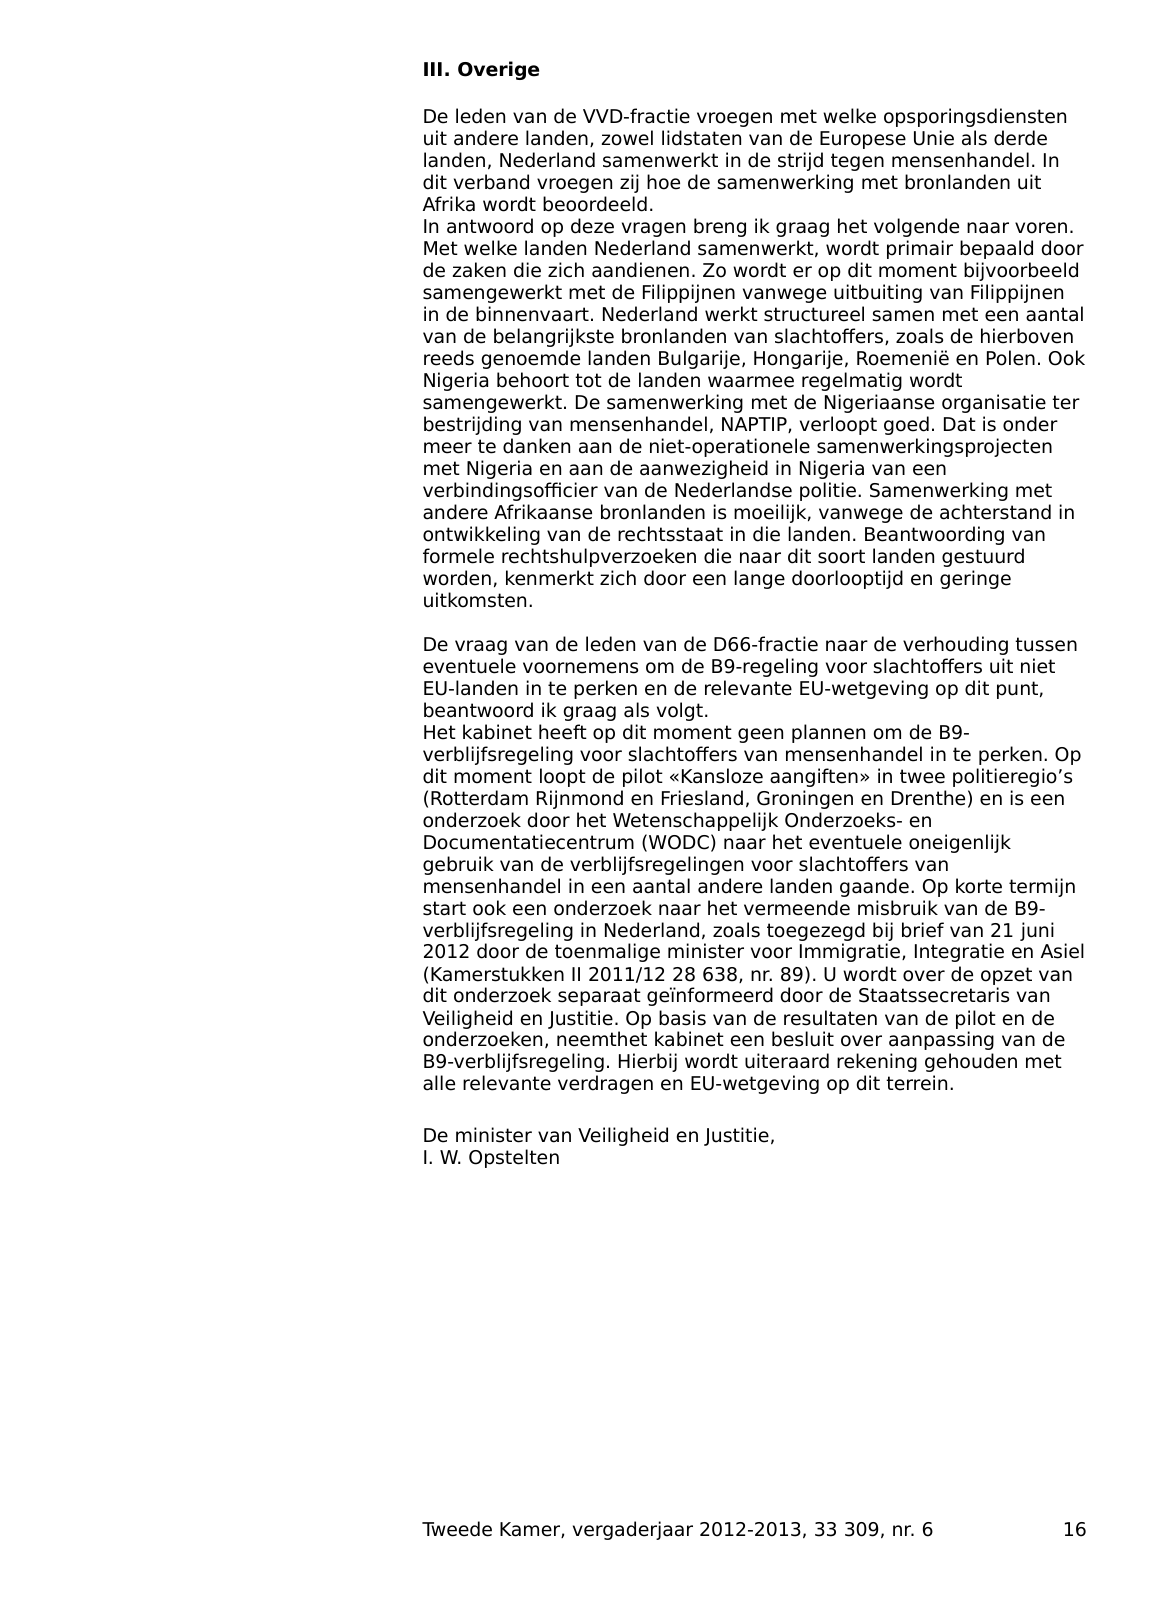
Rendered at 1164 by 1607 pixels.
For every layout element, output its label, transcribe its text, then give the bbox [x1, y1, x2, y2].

text In antwoord op deze vragen breng ik graag het volgende naar voren. Met welke landen Nederland samenwerkt, wordt primair bepaald door de zaken die zich aandienen. Zo wordt er op dit moment bijvoorbeeld samengewerkt met de Filippijnen vanwege uitbuiting van Filippijnen in de binnenvaart. Nederland werkt structureel samen met een aantal van de belangrijkste bronlanden van slachtoffers, zoals de hierboven reeds genoemde landen Bulgarije, Hongarije, Roemenië en Polen. Ook Nigeria behoort tot de landen waarmee regelmatig wordt samengewerkt. De samenwerking met de Nigeriaanse organisatie ter bestrijding van mensenhandel, NAPTIP, verloopt goed. Dat is onder meer te danken aan de niet-operationele samenwerkingsprojecten met Nigeria en aan de aanwezigheid in Nigeria van een verbindingsofficier van de Nederlandse politie. Samenwerking met andere Afrikaanse bronlanden is moeilijk, vanwege de achterstand in ontwikkeling van de rechtsstaat in die landen. Beantwoording van formele rechtshulpverzoeken die naar dit soort landen gestuurd worden, kenmerkt zich door een lange doorlooptijd en geringe uitkomsten. [422, 216, 1087, 612]
text De minister van Veiligheid en Justitie, I. W. Opstelten [422, 1125, 1087, 1169]
text De leden van de VVD-fractie vroegen met welke opsporingsdiensten uit andere landen, zowel lidstaten van de Europese Unie als derde landen, Nederland samenwerkt in de strijd tegen mensenhandel. In dit verband vroegen zij hoe de samenwerking met bronlanden uit Afrika wordt beoordeeld. [422, 106, 1087, 216]
text De vraag van de leden van de D66-fractie naar de verhouding tussen eventuele voornemens om de B9-regeling voor slachtoffers uit niet EU-landen in te perken en de relevante EU-wetgeving op dit punt, beantwoord ik graag als volgt. [422, 634, 1087, 722]
subtitle III. Overige [422, 59, 1087, 81]
text Het kabinet heeft op dit moment geen plannen om de B9-verblijfsregeling voor slachtoffers van mensenhandel in te perken. Op dit moment loopt de pilot «Kansloze aangiften» in twee politieregio’s (Rotterdam Rijnmond en Friesland, Groningen en Drenthe) en is een onderzoek door het Wetenschappelijk Onderzoeks- en Documentatiecentrum (WODC) naar het eventuele oneigenlijk gebruik van de verblijfsregelingen voor slachtoffers van mensenhandel in een aantal andere landen gaande. Op korte termijn start ook een onderzoek naar het vermeende misbruik van de B9-verblijfsregeling in Nederland, zoals toegezegd bij brief van 21 juni 2012 door de toenmalige minister voor Immigratie, Integratie en Asiel (Kamerstukken II 2011/12 28 638, nr. 89). U wordt over de opzet van dit onderzoek separaat geïnformeerd door de Staatssecretaris van Veiligheid en Justitie. Op basis van de resultaten van de pilot en de onderzoeken, neemthet kabinet een besluit over aanpassing van de B9-verblijfsregeling. Hierbij wordt uiteraard rekening gehouden met alle relevante verdragen en EU-wetgeving op dit terrein. [422, 722, 1087, 1095]
